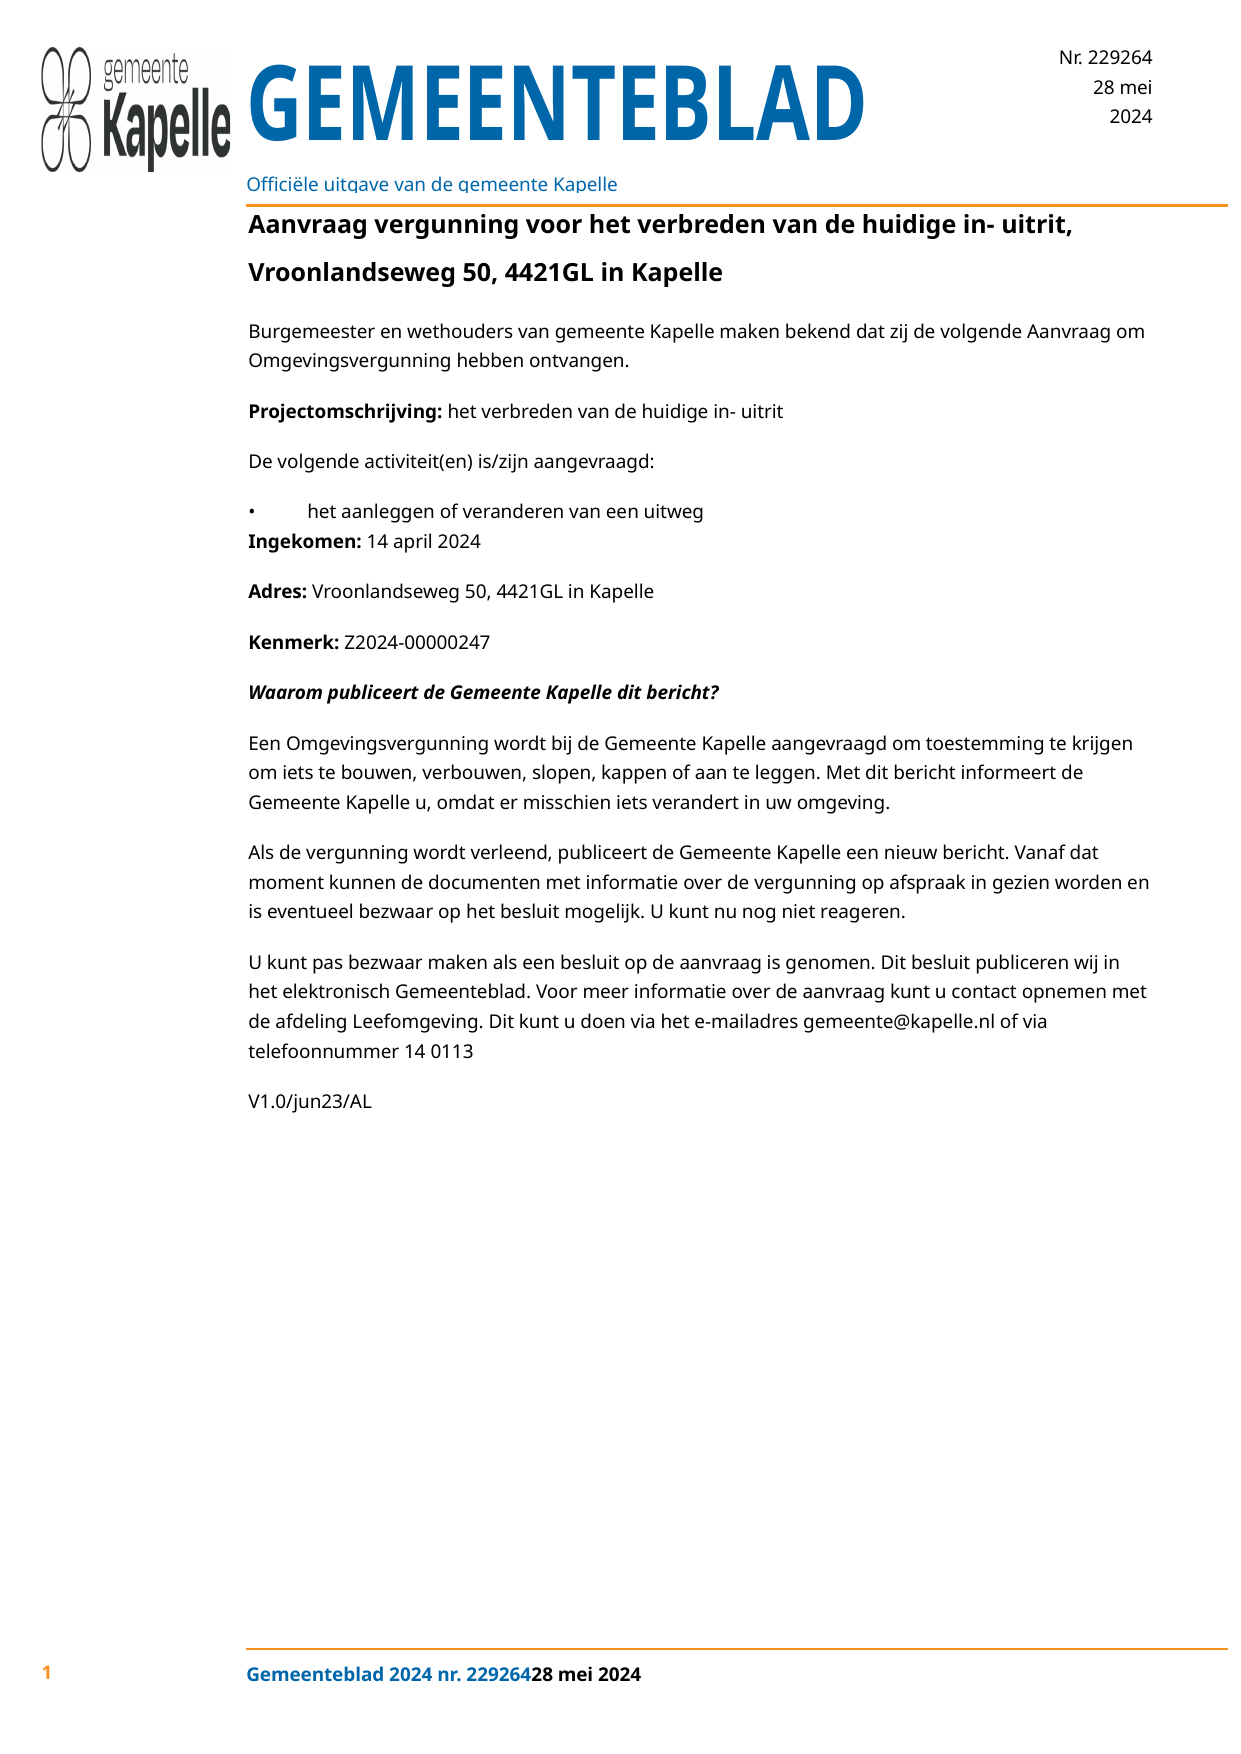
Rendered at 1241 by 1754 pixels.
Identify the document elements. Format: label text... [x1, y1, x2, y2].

list het aanleggen of veranderen van een uitweg [248, 499, 1152, 524]
text Ingekomen: 14 april 2024 [248, 528, 1152, 554]
text Aanvraag vergunning voor het verbreden van de huidige in- uitrit, Vroonlandseweg 50, 4421GL in Kapelle [248, 207, 1152, 288]
text Projectomschrijving: het verbreden van de huidige in- uitrit [248, 398, 1152, 424]
text De volgende activiteit(en) is/zijn aangevraagd: [248, 448, 1152, 474]
text Waarom publiceert de Gemeente Kapelle dit bericht? [248, 679, 1152, 705]
text Kenmerk: Z2024-00000247 [248, 629, 1152, 655]
text Adres: Vroonlandseweg 50, 4421GL in Kapelle [248, 579, 1152, 604]
picture [41, 47, 231, 172]
text Een Omgevingsvergunning wordt bij de Gemeente Kapelle aangevraagd om toestemming te krijgen om iets te bouwen, verbouwen, slopen, kappen of aan te leggen. Met dit bericht informeert de Gemeente Kapelle u, omdat er misschien iets verandert in uw omgeving. [248, 730, 1152, 815]
text Burgemeester en wethouders van gemeente Kapelle maken bekend dat zij de volgende Aanvraag om Omgevingsvergunning hebben ontvangen. [248, 318, 1152, 373]
text U kunt pas bezwaar maken als een besluit op de aanvraag is genomen. Dit besluit publiceren wij in het elektronisch Gemeenteblad. Voor meer informatie over de aanvraag kunt u contact opnemen met de afdeling Leefomgeving. Dit kunt u doen via het e-mailadres gemeente@kapelle.nl of via telefoonnummer 14 0113 [248, 949, 1152, 1064]
text V1.0/jun23/AL [248, 1088, 1152, 1114]
text Als de vergunning wordt verleend, publiceert de Gemeente Kapelle een nieuw bericht. Vanaf dat moment kunnen de documenten met informatie over de vergunning op afspraak in gezien worden en is eventueel bezwaar op het besluit mogelijk. U kunt nu nog niet reageren. [248, 839, 1152, 924]
